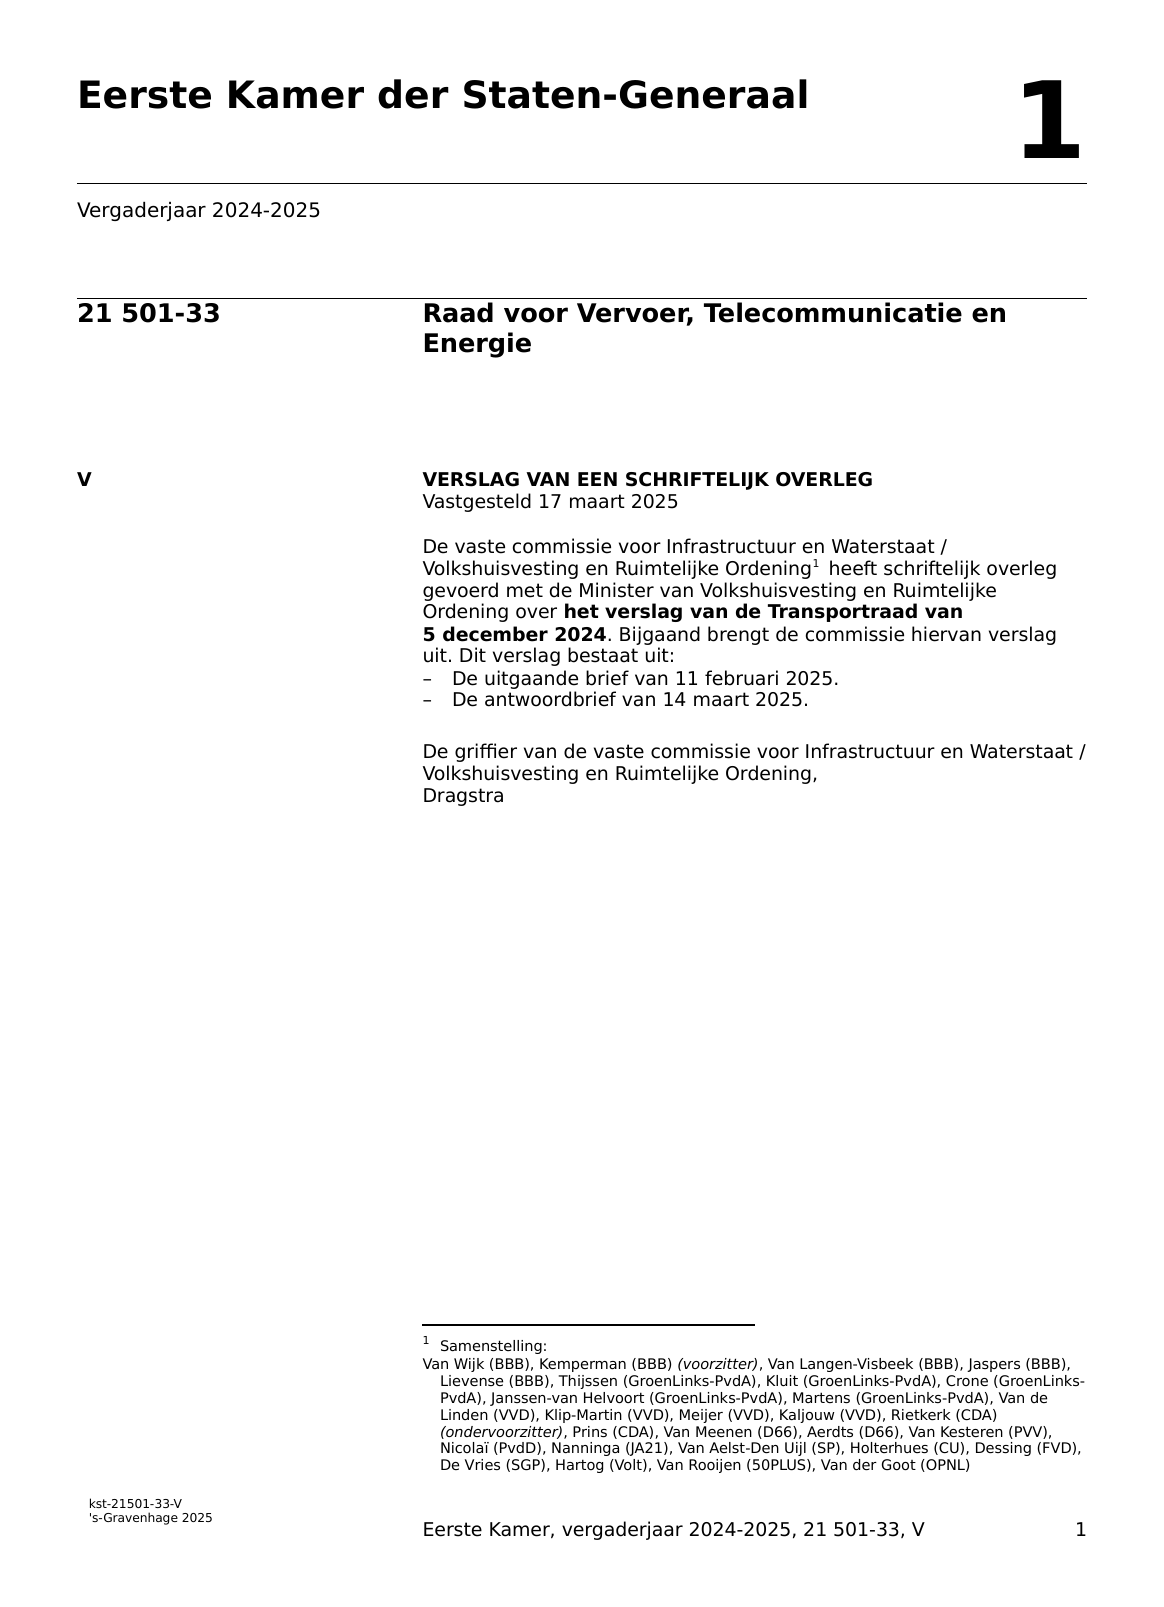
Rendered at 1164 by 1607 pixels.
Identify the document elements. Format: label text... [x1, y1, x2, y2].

text De griffier van de vaste commissie voor Infrastructuur en Waterstaat / Volkshuisvesting en Ruimtelijke Ordening, Dragstra [422, 741, 1087, 807]
text De vaste commissie voor Infrastructuur en Waterstaat / Volkshuisvesting en Ruimtelijke Ordening heeft schriftelijk overleg gevoerd met de Minister van Volkshuisvesting en Ruimtelijke Ordening over het verslag van de Transportraad van 5 december 2024. Bijgaand brengt de commissie hiervan verslag uit. Dit verslag bestaat uit: [422, 536, 1087, 667]
text Van Wijk (BBB), Kemperman (BBB) (voorzitter), Van Langen-Visbeek (BBB), Jaspers (BBB), Lievense (BBB), Thijssen (GroenLinks-PvdA), Kluit (GroenLinks-PvdA), Crone (GroenLinks-PvdA), Janssen-van Helvoort (GroenLinks-PvdA), Martens (GroenLinks-PvdA), Van de Linden (VVD), Klip-Martin (VVD), Meijer (VVD), Kaljouw (VVD), Rietkerk (CDA) (ondervoorzitter), Prins (CDA), Van Meenen (D66), Aerdts (D66), Van Kesteren (PVV), Nicolaï (PvdD), Nanninga (JA21), Van Aelst-Den Uijl (SP), Holterhues (CU), Dessing (FVD), De Vries (SGP), Hartog (Volt), Van Rooijen (50PLUS), Van der Goot (OPNL) [422, 1356, 1087, 1474]
text Samenstelling: [422, 1334, 1087, 1356]
text Vastgesteld 17 maart 2025 [422, 491, 1087, 513]
text 's-Gravenhage 2025 [88, 1511, 323, 1525]
subtitle 21 501-33 Raad voor Vervoer, Telecommunicatie en Energie [77, 299, 1087, 358]
text kst-21501-33-V [88, 1497, 323, 1511]
text – De uitgaande brief van 11 februari 2025. [422, 667, 1087, 689]
table_header Eerste Kamer der Staten-Generaal [77, 59, 886, 183]
table_header 1 [886, 59, 1087, 183]
text – De antwoordbrief van 14 maart 2025. [422, 689, 1087, 711]
table_cell Vergaderjaar 2024-2025 [77, 184, 1087, 298]
subtitle V VERSLAG VAN EEN SCHRIFTELIJK OVERLEG [77, 469, 1087, 491]
